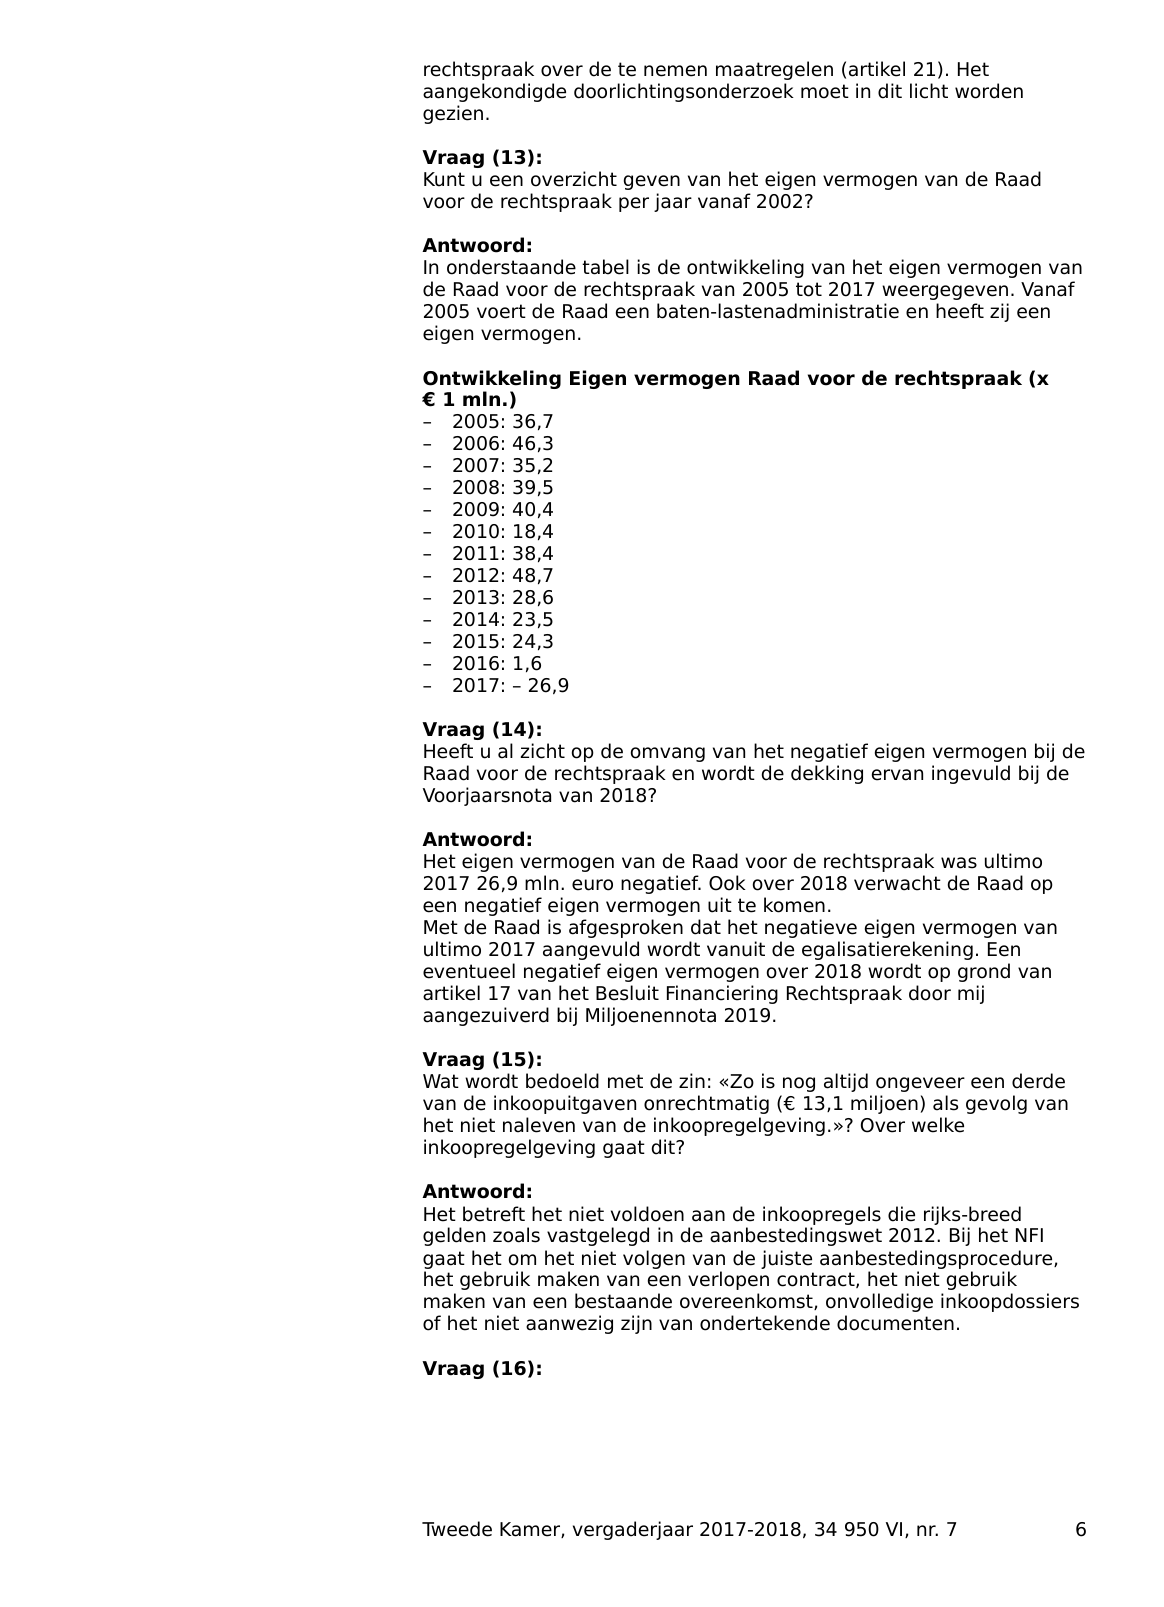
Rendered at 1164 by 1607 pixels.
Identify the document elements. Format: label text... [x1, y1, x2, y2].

text Vraag (13): [422, 147, 1087, 169]
text – 2006: 46,3 [422, 433, 1087, 455]
text Het betreft het niet voldoen aan de inkoopregels die rijks-breed gelden zoals vastgelegd in de aanbestedingswet 2012. Bij het NFI gaat het om het niet volgen van de juiste aanbestedingsprocedure, het gebruik maken van een verlopen contract, het niet gebruik maken van een bestaande overeenkomst, onvolledige inkoopdossiers of het niet aanwezig zijn van ondertekende documenten. [422, 1203, 1087, 1335]
text Kunt u een overzicht geven van het eigen vermogen van de Raad voor de rechtspraak per jaar vanaf 2002? [422, 169, 1087, 213]
text Vraag (16): [422, 1357, 1087, 1379]
text – 2017: – 26,9 [422, 675, 1087, 697]
text – 2005: 36,7 [422, 411, 1087, 433]
text Antwoord: [422, 829, 1087, 851]
text – 2011: 38,4 [422, 543, 1087, 565]
text Antwoord: [422, 235, 1087, 257]
text rechtspraak over de te nemen maatregelen (artikel 21). Het aangekondigde doorlichtingsonderzoek moet in dit licht worden gezien. [422, 59, 1087, 125]
text – 2016: 1,6 [422, 653, 1087, 675]
text Met de Raad is afgesproken dat het negatieve eigen vermogen van ultimo 2017 aangevuld wordt vanuit de egalisatierekening. Een eventueel negatief eigen vermogen over 2018 wordt op grond van artikel 17 van het Besluit Financiering Rechtspraak door mij aangezuiverd bij Miljoenennota 2019. [422, 917, 1087, 1027]
text – 2013: 28,6 [422, 587, 1087, 609]
text Wat wordt bedoeld met de zin: «Zo is nog altijd ongeveer een derde van de inkoopuitgaven onrechtmatig (€ 13,1 miljoen) als gevolg van het niet naleven van de inkoopregelgeving.»? Over welke inkoopregelgeving gaat dit? [422, 1071, 1087, 1159]
text Heeft u al zicht op de omvang van het negatief eigen vermogen bij de Raad voor de rechtspraak en wordt de dekking ervan ingevuld bij de Voorjaarsnota van 2018? [422, 741, 1087, 807]
text Het eigen vermogen van de Raad voor de rechtspraak was ultimo 2017 26,9 mln. euro negatief. Ook over 2018 verwacht de Raad op een negatief eigen vermogen uit te komen. [422, 851, 1087, 917]
text – 2012: 48,7 [422, 565, 1087, 587]
text In onderstaande tabel is de ontwikkeling van het eigen vermogen van de Raad voor de rechtspraak van 2005 tot 2017 weergegeven. Vanaf 2005 voert de Raad een baten-lastenadministratie en heeft zij een eigen vermogen. [422, 257, 1087, 345]
text – 2007: 35,2 [422, 455, 1087, 477]
text – 2008: 39,5 [422, 477, 1087, 499]
text – 2014: 23,5 [422, 609, 1087, 631]
text Vraag (14): [422, 719, 1087, 741]
text Vraag (15): [422, 1049, 1087, 1071]
text – 2010: 18,4 [422, 521, 1087, 543]
text Antwoord: [422, 1181, 1087, 1203]
text – 2009: 40,4 [422, 499, 1087, 521]
text Ontwikkeling Eigen vermogen Raad voor de rechtspraak (x € 1 mln.) [422, 367, 1087, 411]
text – 2015: 24,3 [422, 631, 1087, 653]
